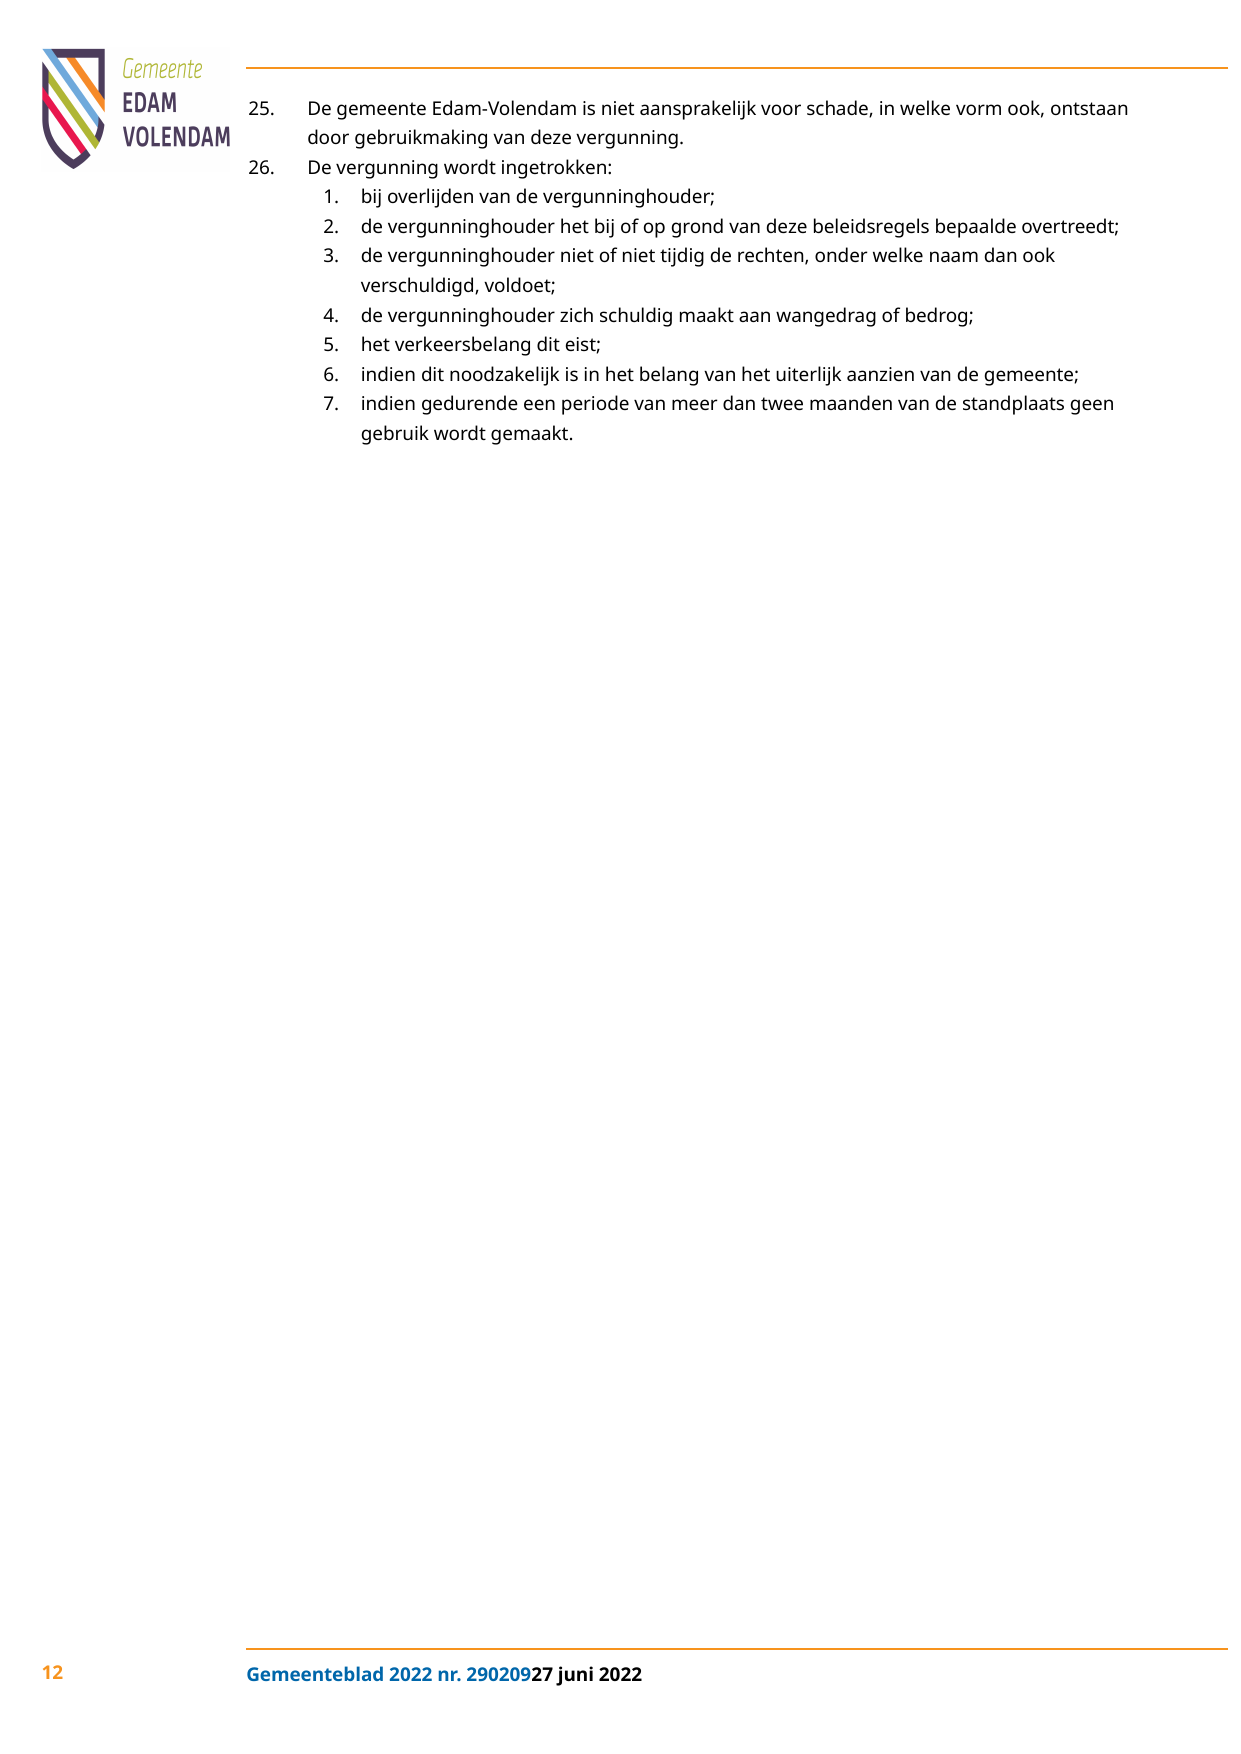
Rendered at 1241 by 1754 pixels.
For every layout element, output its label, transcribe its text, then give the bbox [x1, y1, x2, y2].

picture [41, 47, 231, 172]
list De vergunning wordt ingetrokken: [248, 154, 1152, 180]
list het verkeersbelang dit eist; [323, 331, 1152, 357]
list bij overlijden van de vergunninghouder; [323, 183, 1152, 209]
list de vergunninghouder het bij of op grond van deze beleidsregels bepaalde overtreedt; [323, 213, 1152, 239]
list de vergunninghouder zich schuldig maakt aan wangedrag of bedrog; [323, 302, 1152, 328]
list indien gedurende een periode van meer dan twee maanden van de standplaats geen gebruik wordt gemaakt. [323, 391, 1152, 446]
list indien dit noodzakelijk is in het belang van het uiterlijk aanzien van de gemeente; [323, 361, 1152, 387]
list de vergunninghouder niet of niet tijdig de rechten, onder welke naam dan ook verschuldigd, voldoet; [323, 243, 1152, 298]
list De gemeente Edam-Volendam is niet aansprakelijk voor schade, in welke vorm ook, ontstaan door gebruikmaking van deze vergunning. [248, 95, 1152, 150]
